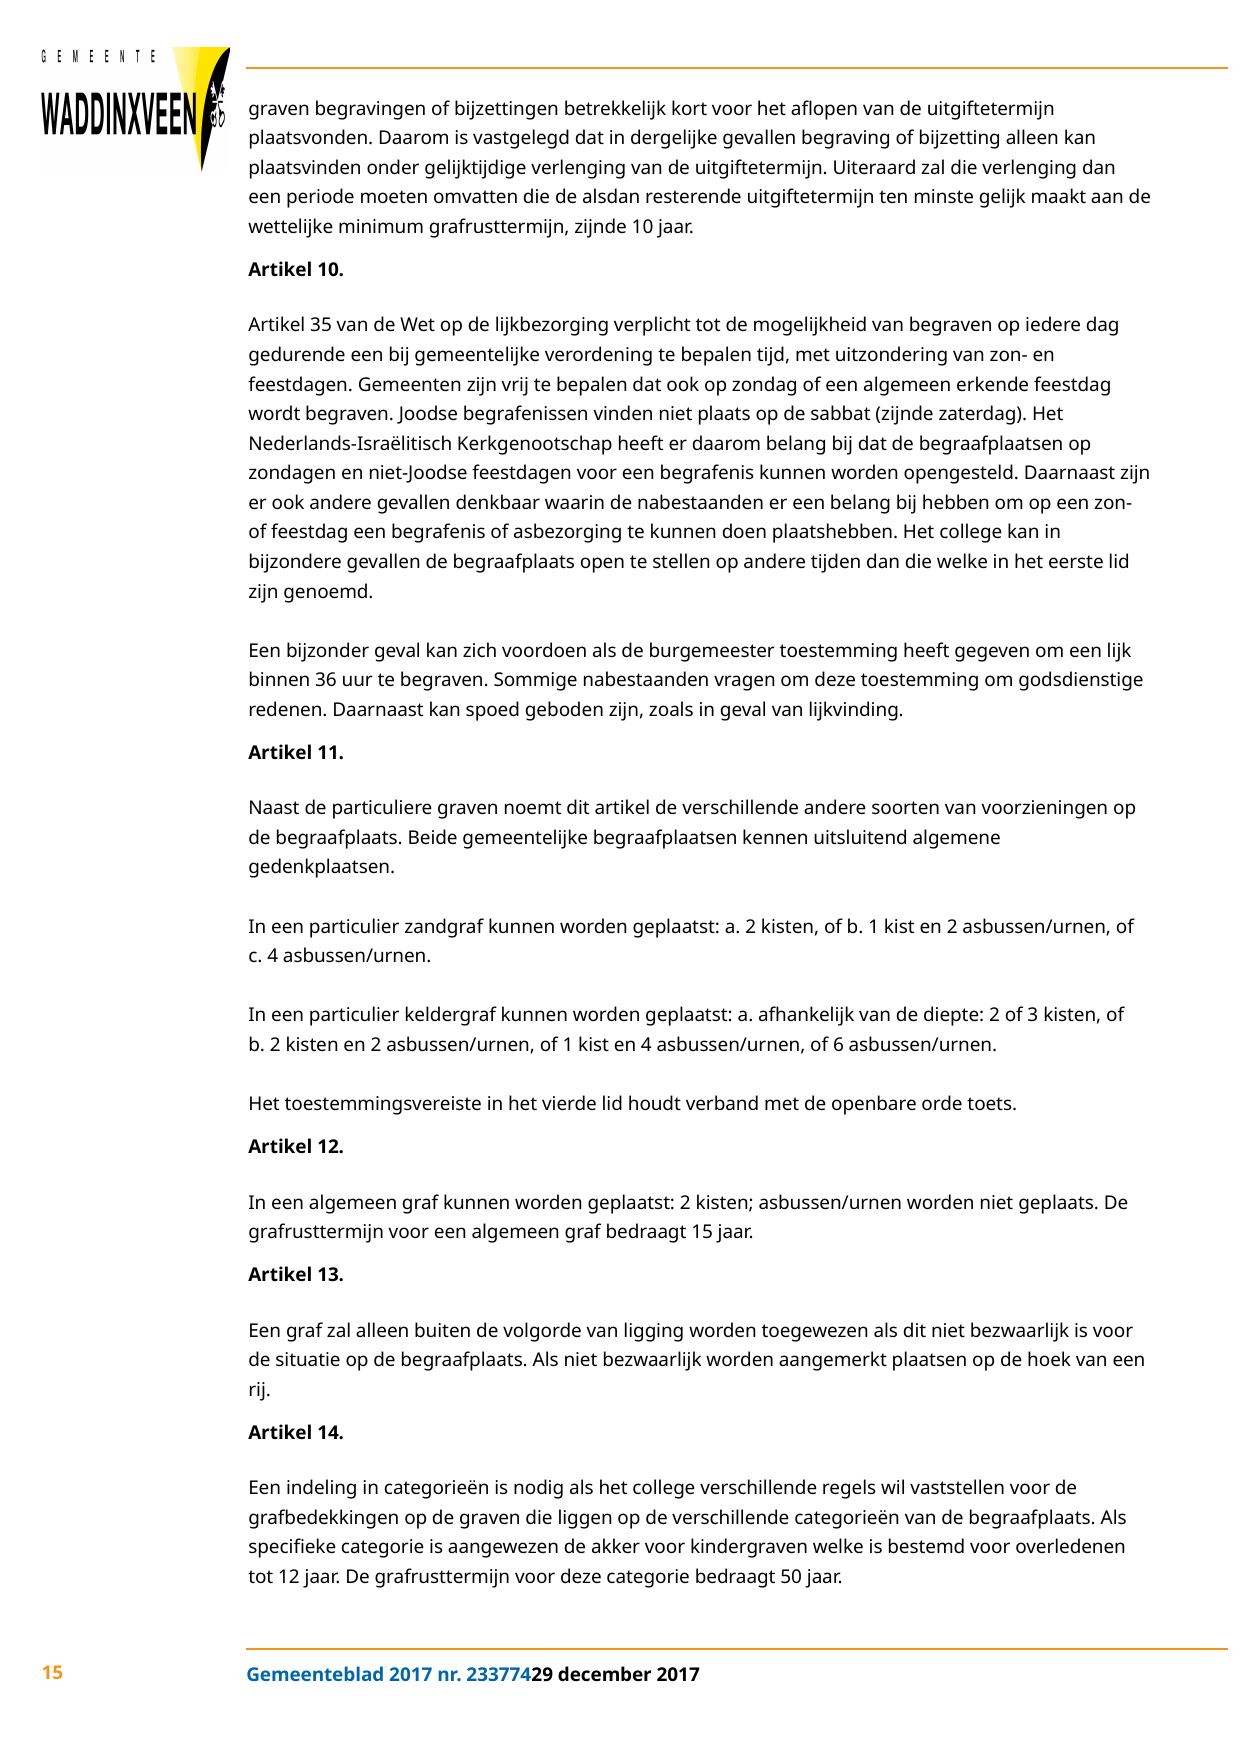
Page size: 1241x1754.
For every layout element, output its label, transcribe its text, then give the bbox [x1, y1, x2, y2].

text Artikel 35 van de Wet op de lijkbezorging verplicht tot de mogelijkheid van begraven op iedere dag gedurende een bij gemeentelijke verordening te bepalen tijd, met uitzondering van zon- en feestdagen. Gemeenten zijn vrij te bepalen dat ook op zondag of een algemeen erkende feestdag wordt begraven. Joodse begrafenissen vinden niet plaats op de sabbat (zijnde zaterdag). Het Nederlands-Israëlitisch Kerkgenootschap heeft er daarom belang bij dat de begraafplaatsen op zondagen en niet-Joodse feestdagen voor een begrafenis kunnen worden opengesteld. Daarnaast zijn er ook andere gevallen denkbaar waarin de nabestaanden er een belang bij hebben om op een zon- of feestdag een begrafenis of asbezorging te kunnen doen plaatshebben. Het college kan in bijzondere gevallen de begraafplaats open te stellen op andere tijden dan die welke in het eerste lid zijn genoemd. [248, 312, 1152, 603]
text In een particulier zandgraf kunnen worden geplaatst: a. 2 kisten, of b. 1 kist en 2 asbussen/urnen, of c. 4 asbussen/urnen. [248, 913, 1152, 968]
text graven begravingen of bijzettingen betrekkelijk kort voor het aflopen van de uitgiftetermijn plaatsvonden. Daarom is vastgelegd dat in dergelijke gevallen begraving of bijzetting alleen kan plaatsvinden onder gelijktijdige verlenging van de uitgiftetermijn. Uiteraard zal die verlenging dan een periode moeten omvatten die de alsdan resterende uitgiftetermijn ten minste gelijk maakt aan de wettelijke minimum grafrusttermijn, zijnde 10 jaar. [248, 95, 1152, 239]
text In een algemeen graf kunnen worden geplaatst: 2 kisten; asbussen/urnen worden niet geplaats. De grafrusttermijn voor een algemeen graf bedraagt 15 jaar. [248, 1189, 1152, 1244]
picture [41, 47, 231, 172]
text Artikel 10. [248, 256, 1152, 282]
text In een particulier keldergraf kunnen worden geplaatst: a. afhankelijk van de diepte: 2 of 3 kisten, of b. 2 kisten en 2 asbussen/urnen, of 1 kist en 4 asbussen/urnen, of 6 asbussen/urnen. [248, 1002, 1152, 1057]
text Naast de particuliere graven noemt dit artikel de verschillende andere soorten van voorzieningen op de begraafplaats. Beide gemeentelijke begraafplaatsen kennen uitsluitend algemene gedenkplaatsen. [248, 794, 1152, 879]
text Het toestemmingsvereiste in het vierde lid houdt verband met de openbare orde toets. [248, 1090, 1152, 1116]
text Een graf zal alleen buiten de volgorde van ligging worden toegewezen als dit niet bezwaarlijk is voor de situatie op de begraafplaats. Als niet bezwaarlijk worden aangemerkt plaatsen op de hoek van een rij. [248, 1317, 1152, 1402]
text Artikel 14. [248, 1419, 1152, 1445]
text Artikel 13. [248, 1262, 1152, 1287]
text Een bijzonder geval kan zich voordoen als de burgemeester toestemming heeft gegeven om een lijk binnen 36 uur te begraven. Sommige nabestaanden vragen om deze toestemming om godsdienstige redenen. Daarnaast kan spoed geboden zijn, zoals in geval van lijkvinding. [248, 637, 1152, 722]
text Artikel 12. [248, 1133, 1152, 1159]
text Artikel 11. [248, 739, 1152, 765]
text Een indeling in categorieën is nodig als het college verschillende regels wil vaststellen voor de grafbedekkingen op de graven die liggen op de verschillende categorieën van de begraafplaats. Als specifieke categorie is aangewezen de akker voor kindergraven welke is bestemd voor overledenen tot 12 jaar. De grafrusttermijn voor deze categorie bedraagt 50 jaar. [248, 1474, 1152, 1589]
